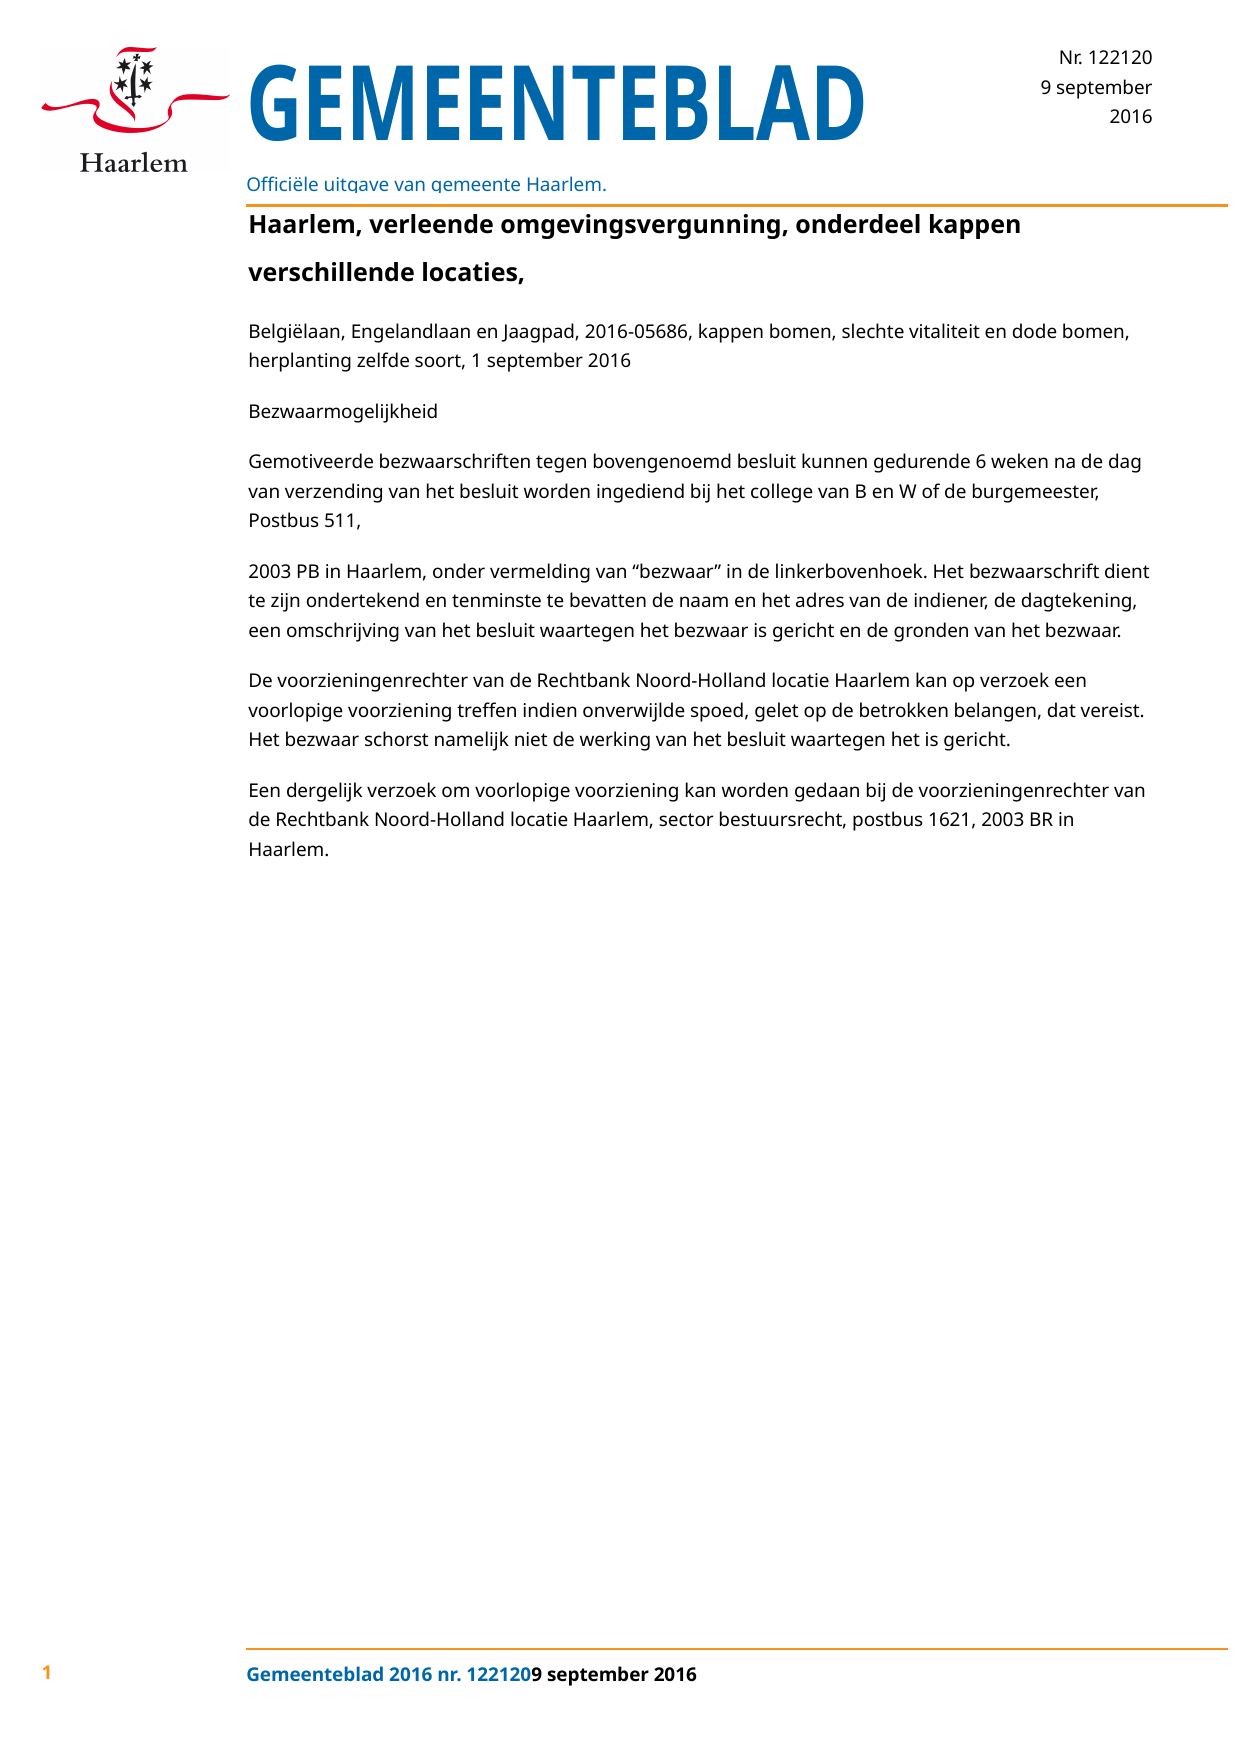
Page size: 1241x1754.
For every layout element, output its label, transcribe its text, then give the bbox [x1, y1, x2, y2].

text 2003 PB in Haarlem, onder vermelding van “bezwaar” in de linkerbovenhoek. Het bezwaarschrift dient te zijn ondertekend en tenminste te bevatten de naam en het adres van de indiener, de dagtekening, een omschrijving van het besluit waartegen het bezwaar is gericht en de gronden van het bezwaar. [248, 558, 1152, 643]
text De voorzieningenrechter van de Rechtbank Noord-Holland locatie Haarlem kan op verzoek een voorlopige voorziening treffen indien onverwijlde spoed, gelet op de betrokken belangen, dat vereist. Het bezwaar schorst namelijk niet de werking van het besluit waartegen het is gericht. [248, 667, 1152, 752]
text Haarlem, verleende omgevingsvergunning, onderdeel kappen verschillende locaties, [248, 207, 1152, 288]
text Een dergelijk verzoek om voorlopige voorziening kan worden gedaan bij de voorzieningenrechter van de Rechtbank Noord-Holland locatie Haarlem, sector bestuursrecht, postbus 1621, 2003 BR in Haarlem. [248, 777, 1152, 862]
text Bezwaarmogelijkheid [248, 398, 1152, 424]
text Gemotiveerde bezwaarschriften tegen bovengenoemd besluit kunnen gedurende 6 weken na de dag van verzending van het besluit worden ingediend bij het college van B en W of de burgemeester, Postbus 511, [248, 448, 1152, 533]
picture [41, 47, 231, 172]
text Belgiëlaan, Engelandlaan en Jaagpad, 2016-05686, kappen bomen, slechte vitaliteit en dode bomen, herplanting zelfde soort, 1 september 2016 [248, 318, 1152, 373]
